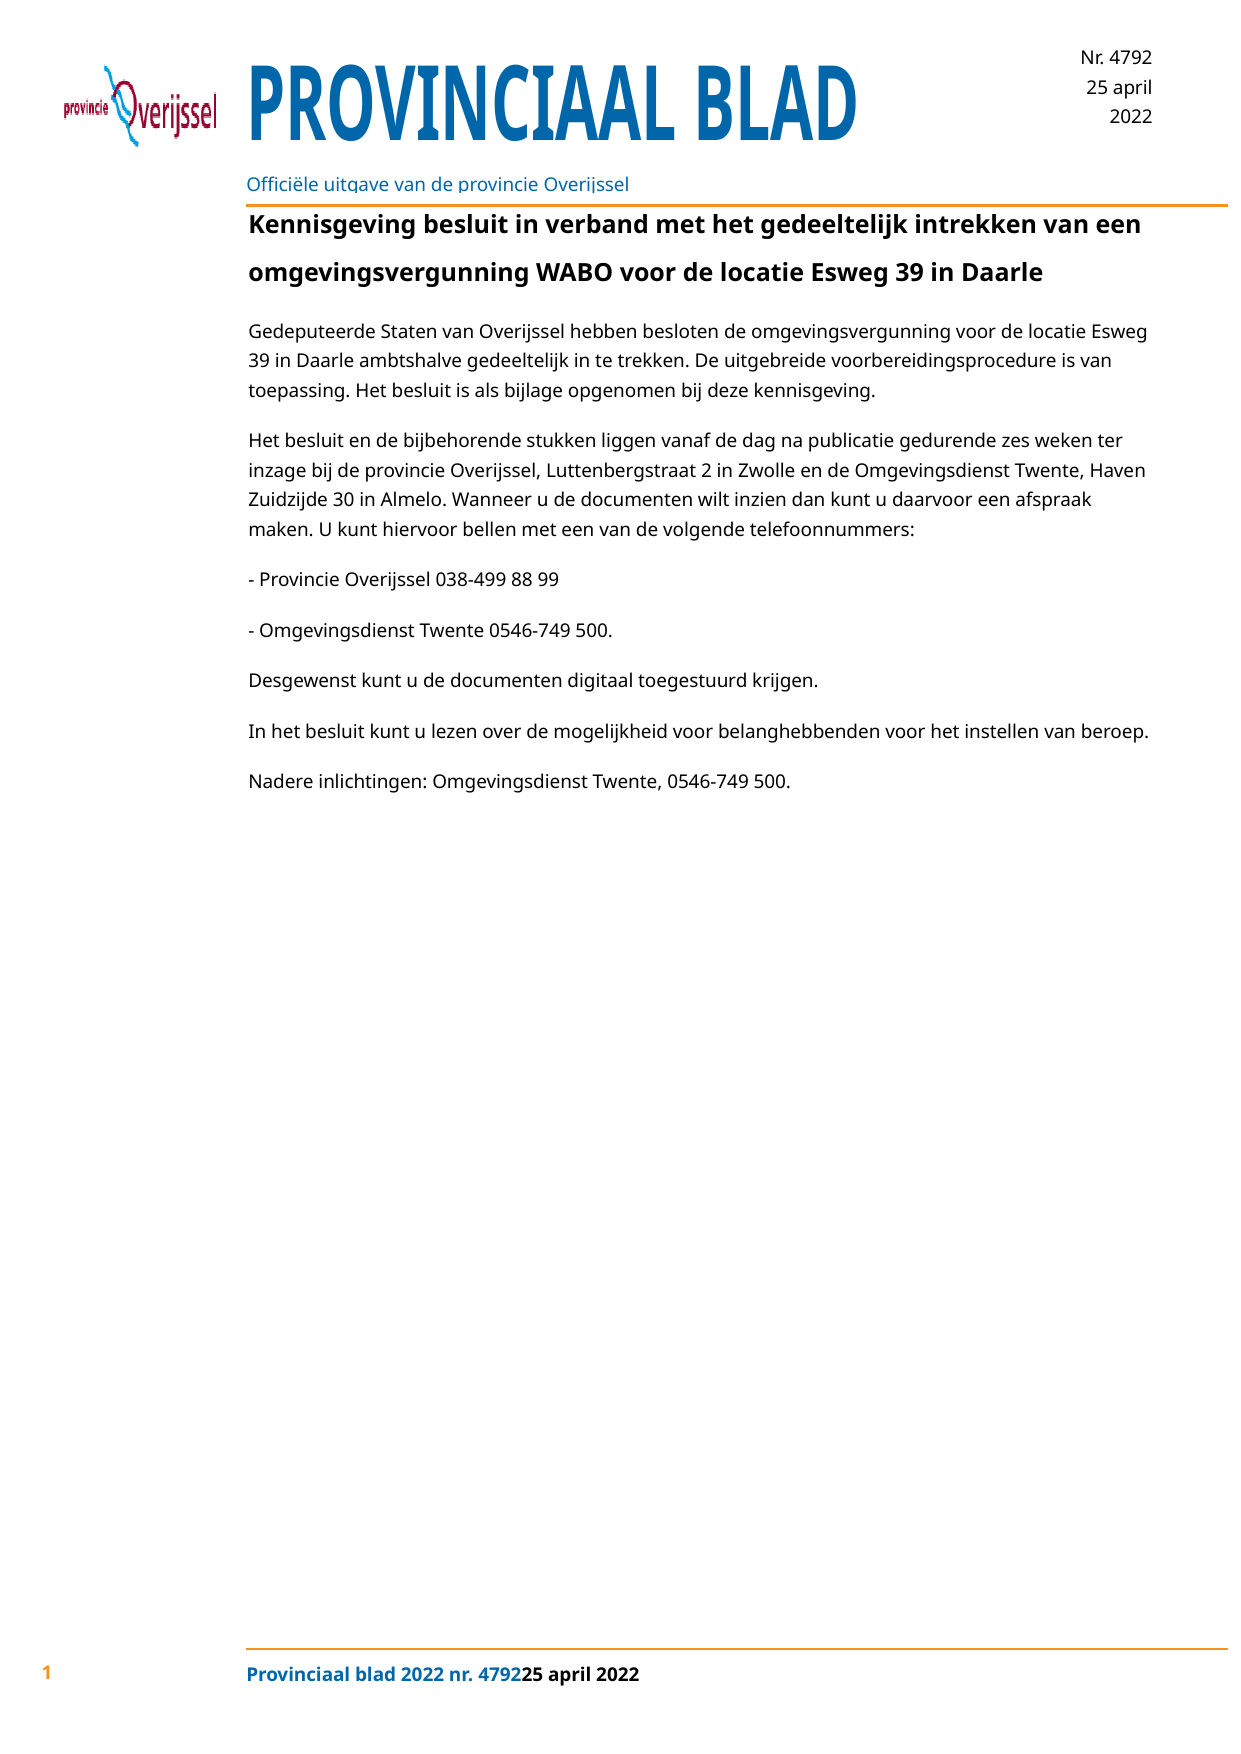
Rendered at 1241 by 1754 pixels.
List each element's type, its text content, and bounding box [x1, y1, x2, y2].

text Gedeputeerde Staten van Overijssel hebben besloten de omgevingsvergunning voor de locatie Esweg 39 in Daarle ambtshalve gedeeltelijk in te trekken. De uitgebreide voorbereidingsprocedure is van toepassing. Het besluit is als bijlage opgenomen bij deze kennisgeving. [248, 318, 1152, 403]
text In het besluit kunt u lezen over de mogelijkheid voor belanghebbenden voor het instellen van beroep. [248, 718, 1152, 744]
text Nadere inlichtingen: Omgevingsdienst Twente, 0546-749 500. [248, 768, 1152, 794]
text - Omgevingsdienst Twente 0546-749 500. [248, 617, 1152, 643]
picture [41, 47, 231, 172]
text - Provincie Overijssel 038-499 88 99 [248, 567, 1152, 592]
text Het besluit en de bijbehorende stukken liggen vanaf de dag na publicatie gedurende zes weken ter inzage bij de provincie Overijssel, Luttenbergstraat 2 in Zwolle en de Omgevingsdienst Twente, Haven Zuidzijde 30 in Almelo. Wanneer u de documenten wilt inzien dan kunt u daarvoor een afspraak maken. U kunt hiervoor bellen met een van de volgende telefoonnummers: [248, 427, 1152, 542]
text Kennisgeving besluit in verband met het gedeeltelijk intrekken van een omgevingsvergunning WABO voor de locatie Esweg 39 in Daarle [248, 207, 1152, 288]
text Desgewenst kunt u de documenten digitaal toegestuurd krijgen. [248, 667, 1152, 693]
